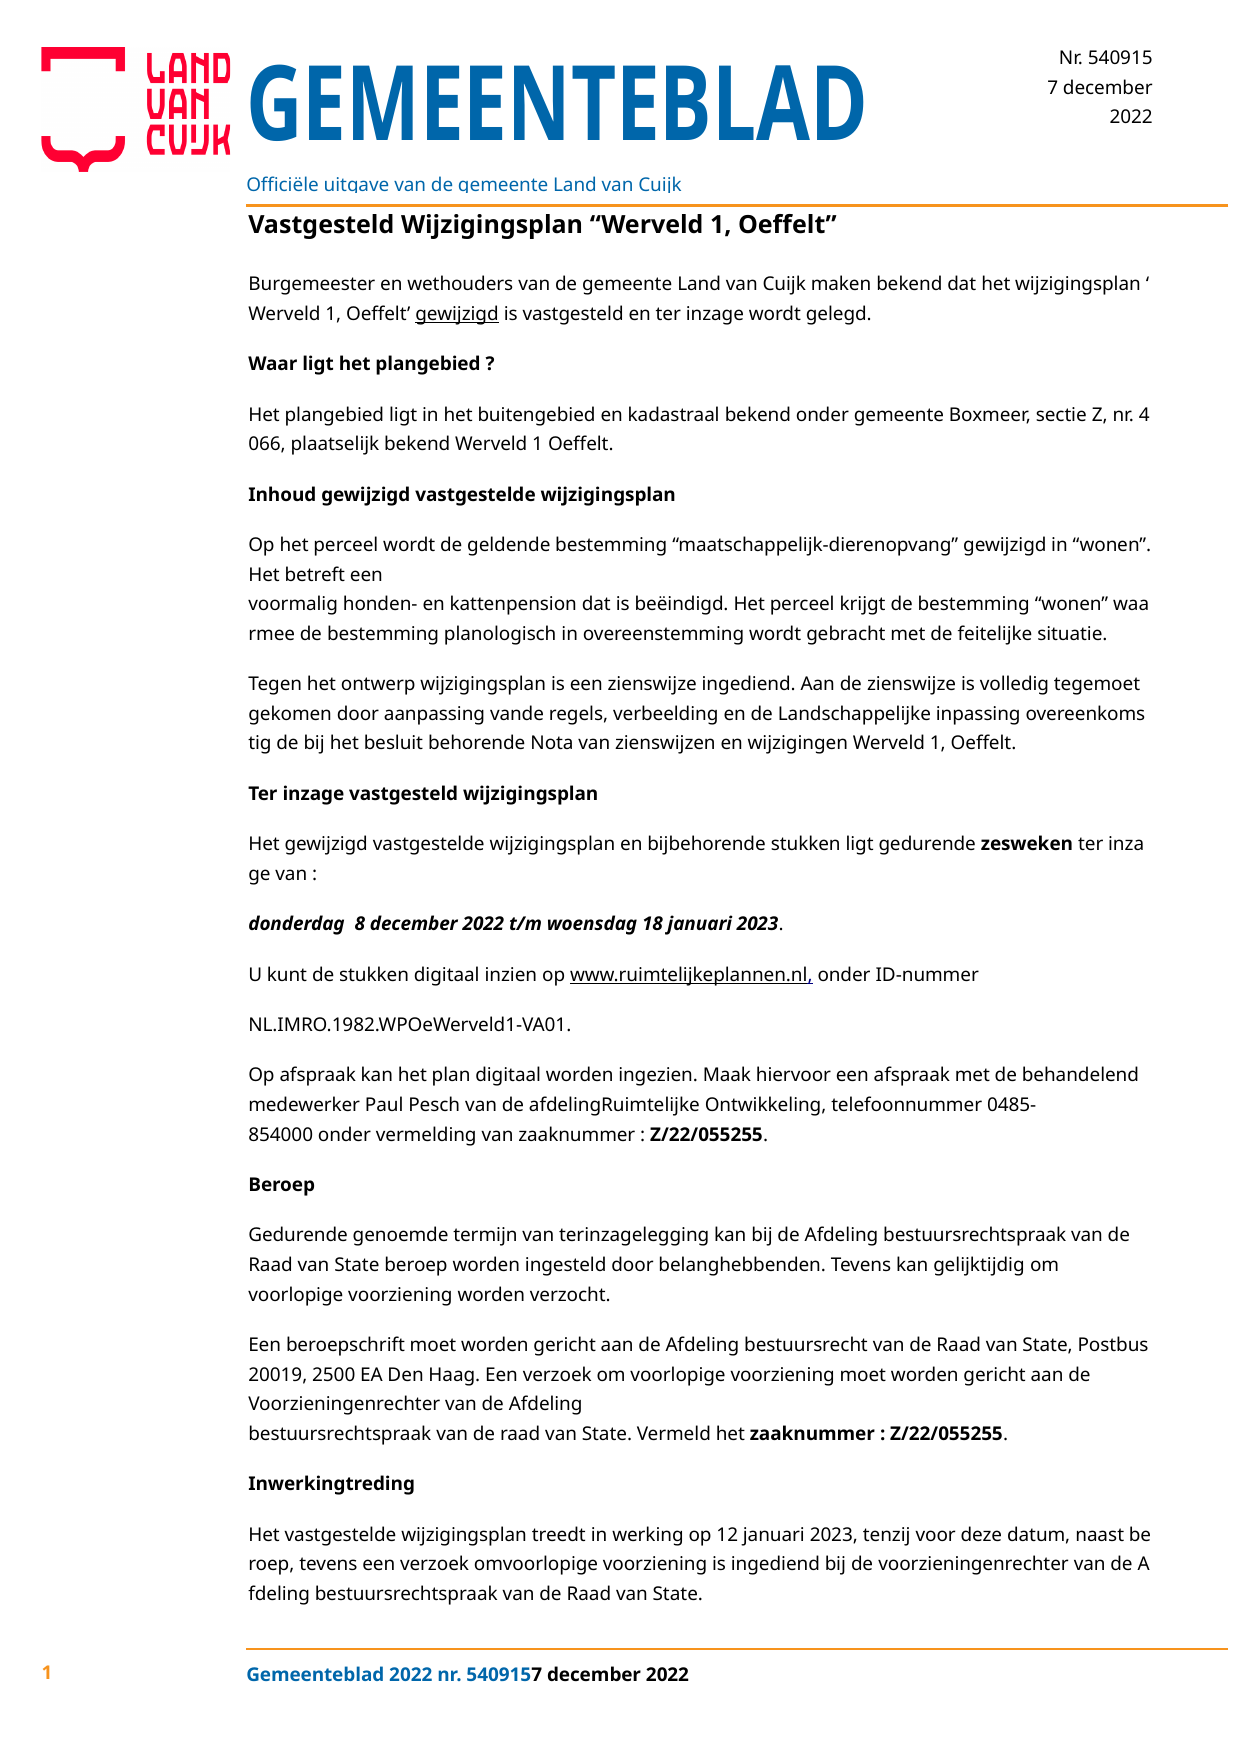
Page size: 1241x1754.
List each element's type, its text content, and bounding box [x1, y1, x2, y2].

text Waar ligt het plangebied ? [248, 350, 1152, 376]
text Beroep [248, 1171, 1152, 1197]
text Vastgesteld Wijzigingsplan “Werveld 1, Oeffelt” [248, 207, 1152, 241]
text Het vastgestelde wijzigingsplan treedt in werking op 12 januari 2023, tenzij voor deze datum, naast beroep, tevens een verzoek omvoorlopige voorziening is ingediend bij de voorzieningenrechter van de Afdeling bestuursrechtspraak van de Raad van State. [248, 1521, 1152, 1606]
text Een beroepschrift moet worden gericht aan de Afdeling bestuursrecht van de Raad van State, Postbus 20019, 2500 EA Den Haag. Een verzoek om voorlopige voorziening moet worden gericht aan de Voorzieningenrechter van de Afdeling bestuursrechtspraak van de raad van State. Vermeld het zaaknummer : Z/22/055255. [248, 1331, 1152, 1446]
text Op afspraak kan het plan digitaal worden ingezien. Maak hiervoor een afspraak met de behandelend medewerker Paul Pesch van de afdelingRuimtelijke Ontwikkeling, telefoonnummer 0485-854000 onder vermelding van zaaknummer : Z/22/055255. [248, 1062, 1152, 1146]
text Inhoud gewijzigd vastgestelde wijzigingsplan [248, 481, 1152, 506]
text Op het perceel wordt de geldende bestemming “maatschappelijk-dierenopvang” gewijzigd in “wonen”. Het betreft een voormalig honden- en kattenpension dat is beëindigd. Het perceel krijgt de bestemming “wonen” waarmee de bestemming planologisch in overeenstemming wordt gebracht met de feitelijke situatie. [248, 531, 1152, 646]
text Het plangebied ligt in het buitengebied en kadastraal bekend onder gemeente Boxmeer, sectie Z, nr. 4066, plaatselijk bekend Werveld 1 Oeffelt. [248, 401, 1152, 456]
text NL.IMRO.1982.WPOeWerveld1-VA01. [248, 1011, 1152, 1037]
text donderdag 8 december 2022 t/m woensdag 18 januari 2023. [248, 910, 1152, 936]
text Gedurende genoemde termijn van terinzagelegging kan bij de Afdeling bestuursrechtspraak van de Raad van State beroep worden ingesteld door belanghebbenden. Tevens kan gelijktijdig om voorlopige voorziening worden verzocht. [248, 1222, 1152, 1306]
text Burgemeester en wethouders van de gemeente Land van Cuijk maken bekend dat het wijzigingsplan ‘Werveld 1, Oeffelt’ gewijzigd is vastgesteld en ter inzage wordt gelegd. [248, 270, 1152, 326]
picture [41, 47, 231, 172]
text Ter inzage vastgesteld wijzigingsplan [248, 780, 1152, 806]
text Inwerkingtreding [248, 1470, 1152, 1496]
text Het gewijzigd vastgestelde wijzigingsplan en bijbehorende stukken ligt gedurende zesweken ter inzage van : [248, 830, 1152, 886]
text U kunt de stukken digitaal inzien op www.ruimtelijkeplannen.nl, onder ID-nummer [248, 961, 1152, 986]
text Tegen het ontwerp wijzigingsplan is een zienswijze ingediend. Aan de zienswijze is volledig tegemoet gekomen door aanpassing vande regels, verbeelding en de Landschappelijke inpassing overeenkomstig de bij het besluit behorende Nota van zienswijzen en wijzigingen Werveld 1, Oeffelt. [248, 670, 1152, 755]
